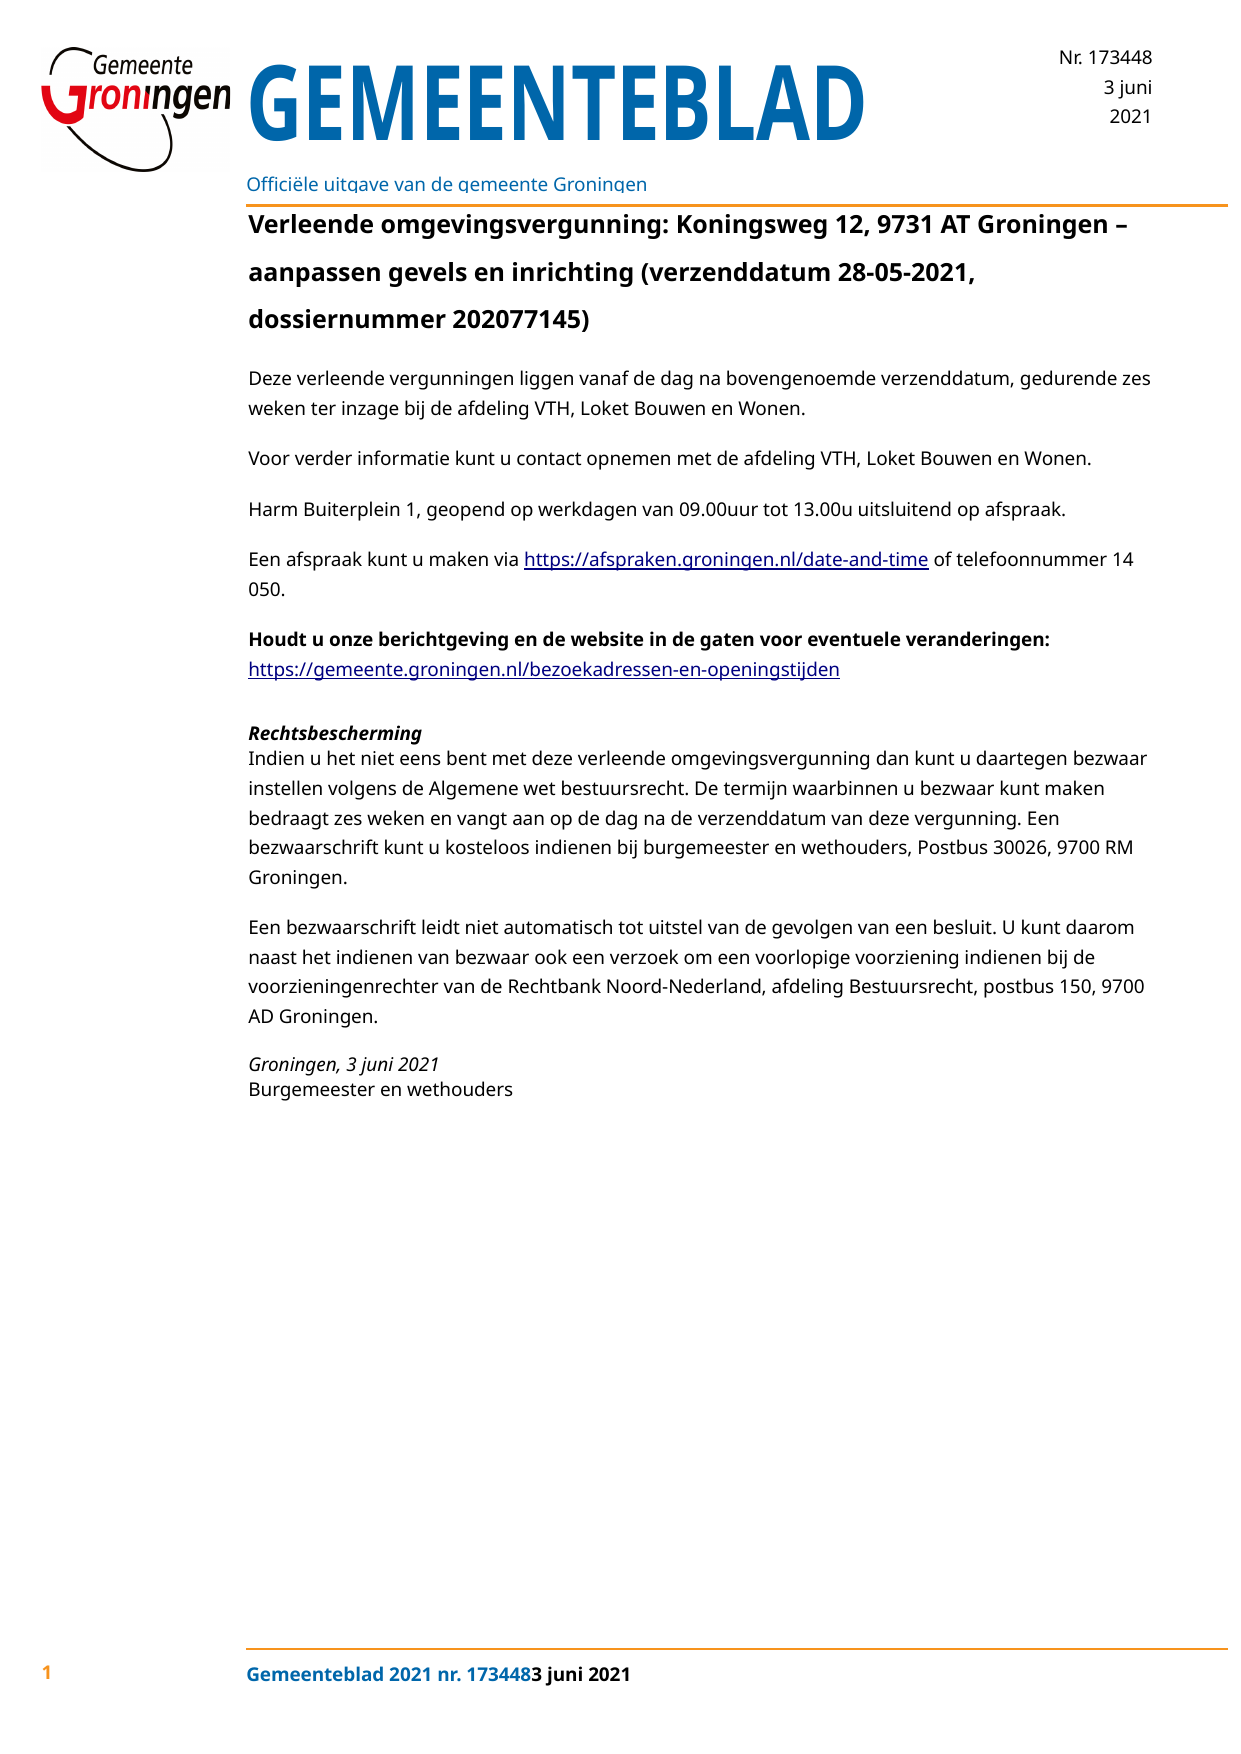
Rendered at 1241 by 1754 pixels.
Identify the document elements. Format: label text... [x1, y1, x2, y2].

text Voor verder informatie kunt u contact opnemen met de afdeling VTH, Loket Bouwen en Wonen. [248, 446, 1152, 471]
text Groningen, 3 juni 2021 [248, 1051, 1152, 1077]
text Deze verleende vergunningen liggen vanaf de dag na bovengenoemde verzenddatum, gedurende zes weken ter inzage bij de afdeling VTH, Loket Bouwen en Wonen. [248, 366, 1152, 421]
text Een bezwaarschrift leidt niet automatisch tot uitstel van de gevolgen van een besluit. U kunt daarom naast het indienen van bezwaar ook een verzoek om een voorlopige voorziening indienen bij de voorzieningenrechter van de Rechtbank Noord-Nederland, afdeling Bestuursrecht, postbus 150, 9700 AD Groningen. [248, 914, 1152, 1029]
text Verleende omgevingsvergunning: Koningsweg 12, 9731 AT Groningen – aanpassen gevels en inrichting (verzenddatum 28-05-2021, dossiernummer 202077145) [248, 207, 1152, 336]
text Houdt u onze berichtgeving en de website in de gaten voor eventuele veranderingen: https://gemeente.groningen.nl/bezoekadressen-en-openingstijden [248, 626, 1152, 682]
text Een afspraak kunt u maken via https://afspraken.groningen.nl/date-and-time of telefoonnummer 14 050. [248, 546, 1152, 602]
text Burgemeester en wethouders [248, 1077, 1152, 1102]
text Indien u het niet eens bent met deze verleende omgevingsvergunning dan kunt u daartegen bezwaar instellen volgens de Algemene wet bestuursrecht. De termijn waarbinnen u bezwaar kunt maken bedraagt zes weken en vangt aan op de dag na de verzenddatum van deze vergunning. Een bezwaarschrift kunt u kosteloos indienen bij burgemeester en wethouders, Postbus 30026, 9700 RM Groningen. [248, 746, 1152, 890]
text Harm Buiterplein 1, geopend op werkdagen van 09.00uur tot 13.00u uitsluitend op afspraak. [248, 496, 1152, 522]
text Rechtsbescherming [248, 720, 1152, 746]
picture [41, 47, 231, 172]
